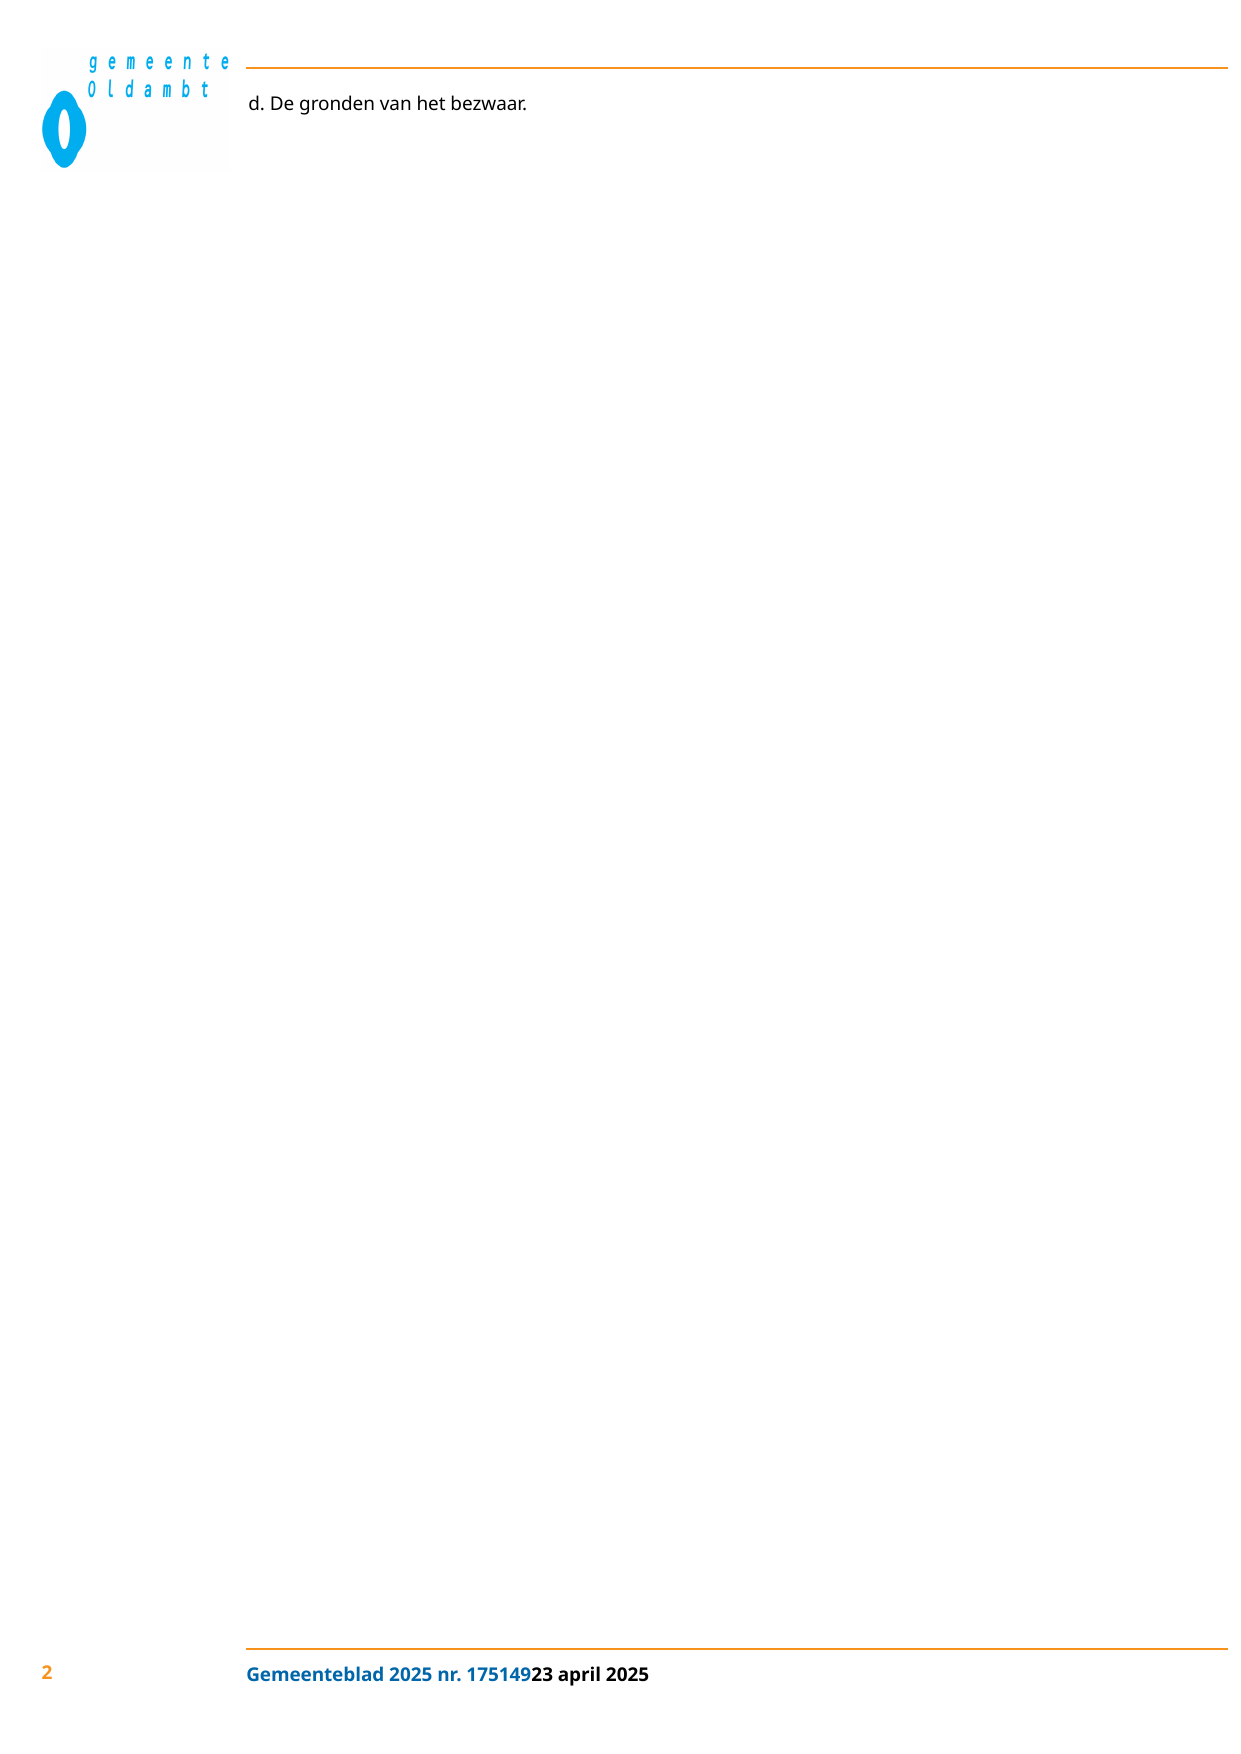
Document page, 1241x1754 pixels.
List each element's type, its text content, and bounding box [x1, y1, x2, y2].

picture [41, 47, 231, 172]
text d. De gronden van het bezwaar. [248, 95, 1152, 114]
